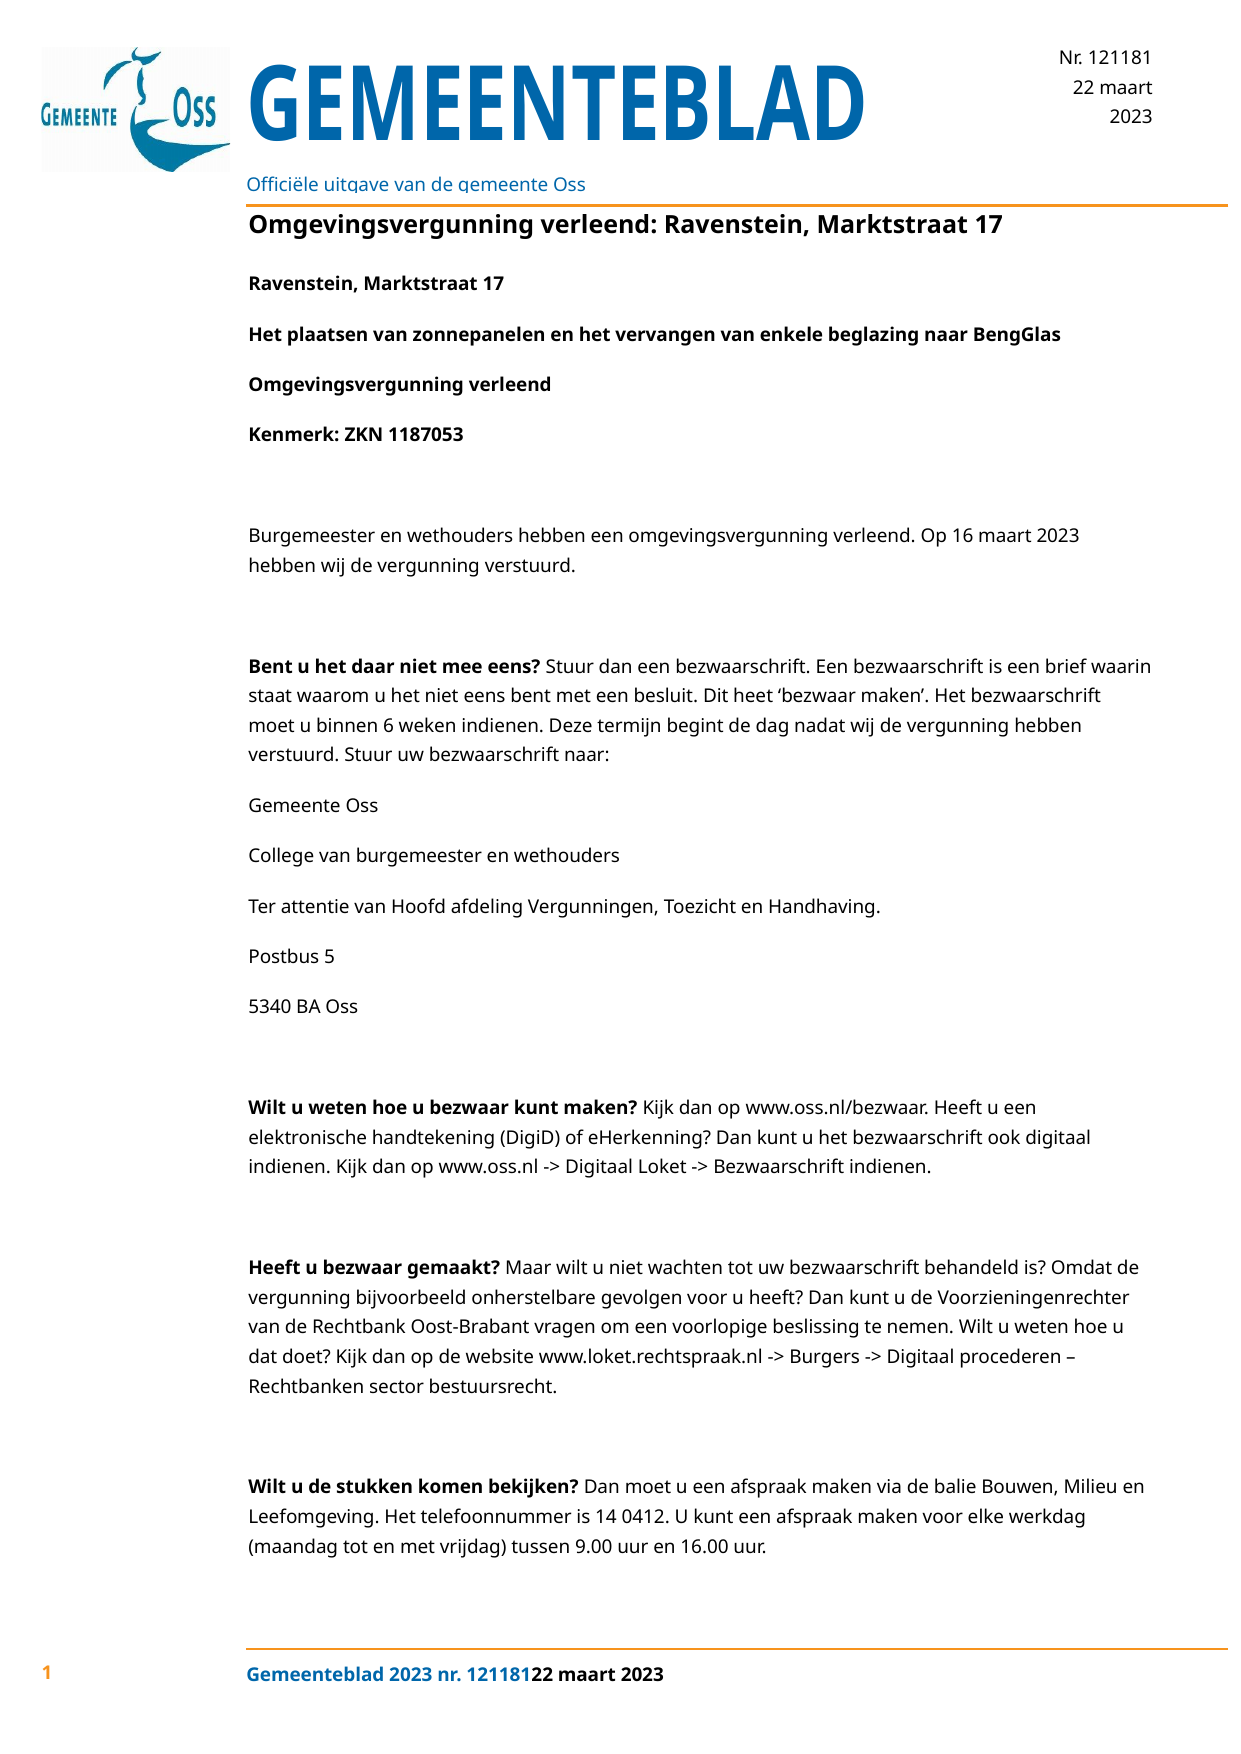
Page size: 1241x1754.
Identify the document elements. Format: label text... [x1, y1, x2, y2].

text Burgemeester en wethouders hebben een omgevingsvergunning verleend. Op 16 maart 2023 hebben wij de vergunning verstuurd. [248, 522, 1152, 578]
text Gemeente Oss [248, 792, 1152, 818]
text 5340 BA Oss [248, 994, 1152, 1019]
text Wilt u weten hoe u bezwaar kunt maken? Kijk dan op www.oss.nl/bezwaar. Heeft u een elektronische handtekening (DigiD) of eHerkenning? Dan kunt u het bezwaarschrift ook digitaal indienen. Kijk dan op www.oss.nl -> Digitaal Loket -> Bezwaarschrift indienen. [248, 1094, 1152, 1179]
text Ter attentie van Hoofd afdeling Vergunningen, Toezicht en Handhaving. [248, 893, 1152, 918]
text Omgevingsvergunning verleend [248, 371, 1152, 397]
text Het plaatsen van zonnepanelen en het vervangen van enkele beglazing naar BengGlas [248, 321, 1152, 346]
text Postbus 5 [248, 943, 1152, 969]
text Omgevingsvergunning verleend: Ravenstein, Marktstraat 17 [248, 207, 1152, 241]
text Ravenstein, Marktstraat 17 [248, 270, 1152, 296]
text Wilt u de stukken komen bekijken? Dan moet u een afspraak maken via de balie Bouwen, Milieu en Leefomgeving. Het telefoonnummer is 14 0412. U kunt een afspraak maken voor elke werkdag (maandag tot en met vrijdag) tussen 9.00 uur en 16.00 uur. [248, 1474, 1152, 1558]
picture [41, 47, 231, 172]
text College van burgemeester en wethouders [248, 842, 1152, 868]
text Heeft u bezwaar gemaakt? Maar wilt u niet wachten tot uw bezwaarschrift behandeld is? Omdat de vergunning bijvoorbeeld onherstelbare gevolgen voor u heeft? Dan kunt u de Voorzieningenrechter van de Rechtbank Oost-Brabant vragen om een voorlopige beslissing te nemen. Wilt u weten hoe u dat doet? Kijk dan op de website www.loket.rechtspraak.nl -> Burgers -> Digitaal procederen – Rechtbanken sector bestuursrecht. [248, 1254, 1152, 1398]
text Bent u het daar niet mee eens? Stuur dan een bezwaarschrift. Een bezwaarschrift is een brief waarin staat waarom u het niet eens bent met een besluit. Dit heet ‘bezwaar maken’. Het bezwaarschrift moet u binnen 6 weken indienen. Deze termijn begint de dag nadat wij de vergunning hebben verstuurd. Stuur uw bezwaarschrift naar: [248, 653, 1152, 767]
text Kenmerk: ZKN 1187053 [248, 422, 1152, 447]
